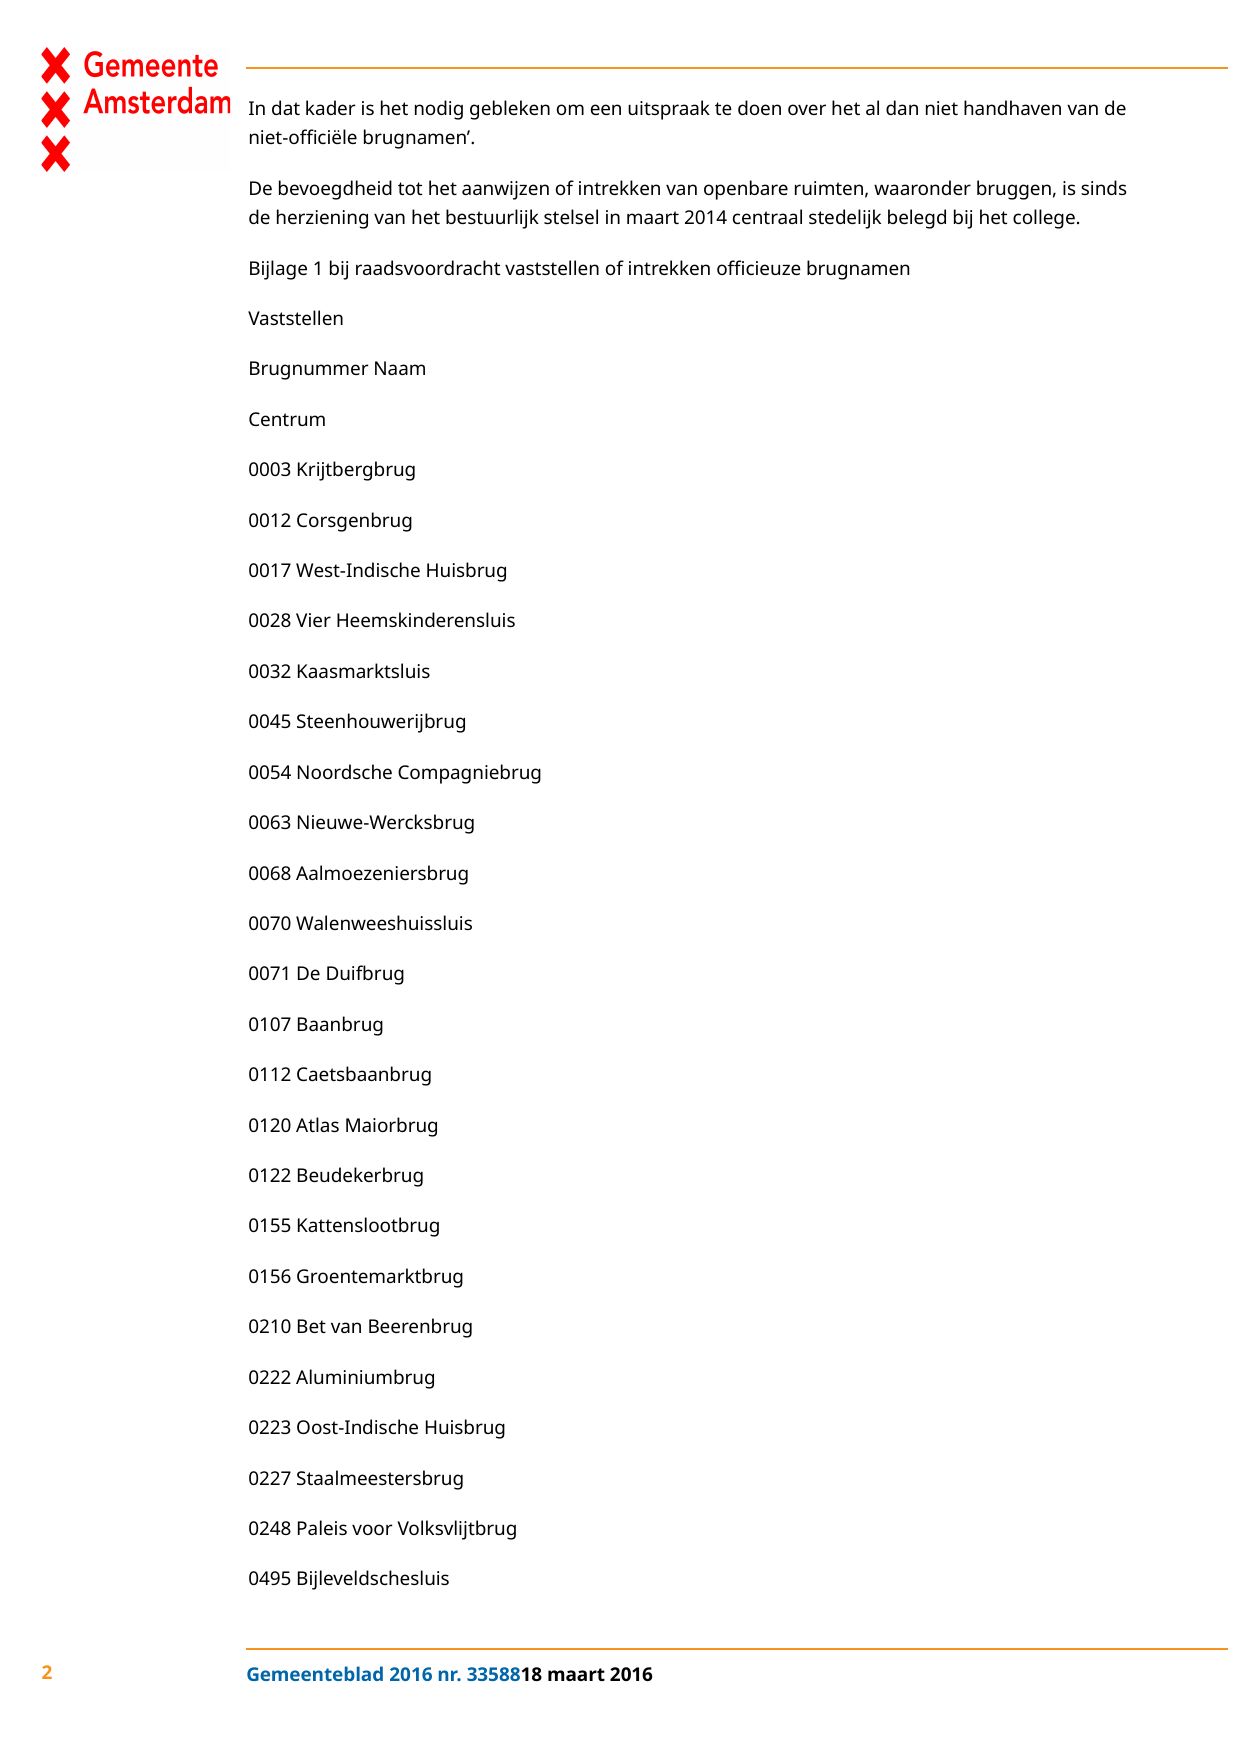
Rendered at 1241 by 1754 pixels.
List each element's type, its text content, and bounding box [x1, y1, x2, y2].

text Vaststellen [248, 305, 1152, 331]
text 0495 Bijleveldschesluis [248, 1566, 1152, 1591]
text 0045 Steenhouwerijbrug [248, 708, 1152, 734]
text 0223 Oost-Indische Huisbrug [248, 1414, 1152, 1440]
text Centrum [248, 406, 1152, 432]
text 0112 Caetsbaanbrug [248, 1061, 1152, 1087]
text 0210 Bet van Beerenbrug [248, 1313, 1152, 1339]
text 0156 Groentemarktbrug [248, 1263, 1152, 1289]
text 0227 Staalmeestersbrug [248, 1465, 1152, 1491]
text 0054 Noordsche Compagniebrug [248, 759, 1152, 785]
picture [41, 47, 231, 172]
text 0012 Corsgenbrug [248, 507, 1152, 533]
text 0248 Paleis voor Volksvlijtbrug [248, 1515, 1152, 1541]
text In dat kader is het nodig gebleken om een uitspraak te doen over het al dan niet handhaven van de niet-officiële brugnamen’. [248, 95, 1152, 150]
text 0155 Kattenslootbrug [248, 1213, 1152, 1238]
text 0070 Walenweeshuissluis [248, 910, 1152, 936]
text De bevoegdheid tot het aanwijzen of intrekken van openbare ruimten, waaronder bruggen, is sinds de herziening van het bestuurlijk stelsel in maart 2014 centraal stedelijk belegd bij het college. [248, 175, 1152, 230]
text 0222 Aluminiumbrug [248, 1364, 1152, 1390]
text 0003 Krijtbergbrug [248, 456, 1152, 482]
text Brugnummer Naam [248, 356, 1152, 381]
text 0068 Aalmoezeniersbrug [248, 860, 1152, 886]
text 0032 Kaasmarktsluis [248, 658, 1152, 684]
text 0071 De Duifbrug [248, 961, 1152, 986]
text 0017 West-Indische Huisbrug [248, 557, 1152, 583]
text 0122 Beudekerbrug [248, 1162, 1152, 1188]
text Bijlage 1 bij raadsvoordracht vaststellen of intrekken officieuze brugnamen [248, 255, 1152, 281]
text 0028 Vier Heemskinderensluis [248, 608, 1152, 633]
text 0107 Baanbrug [248, 1011, 1152, 1037]
text 0120 Atlas Maiorbrug [248, 1112, 1152, 1138]
text 0063 Nieuwe-Wercksbrug [248, 809, 1152, 835]
